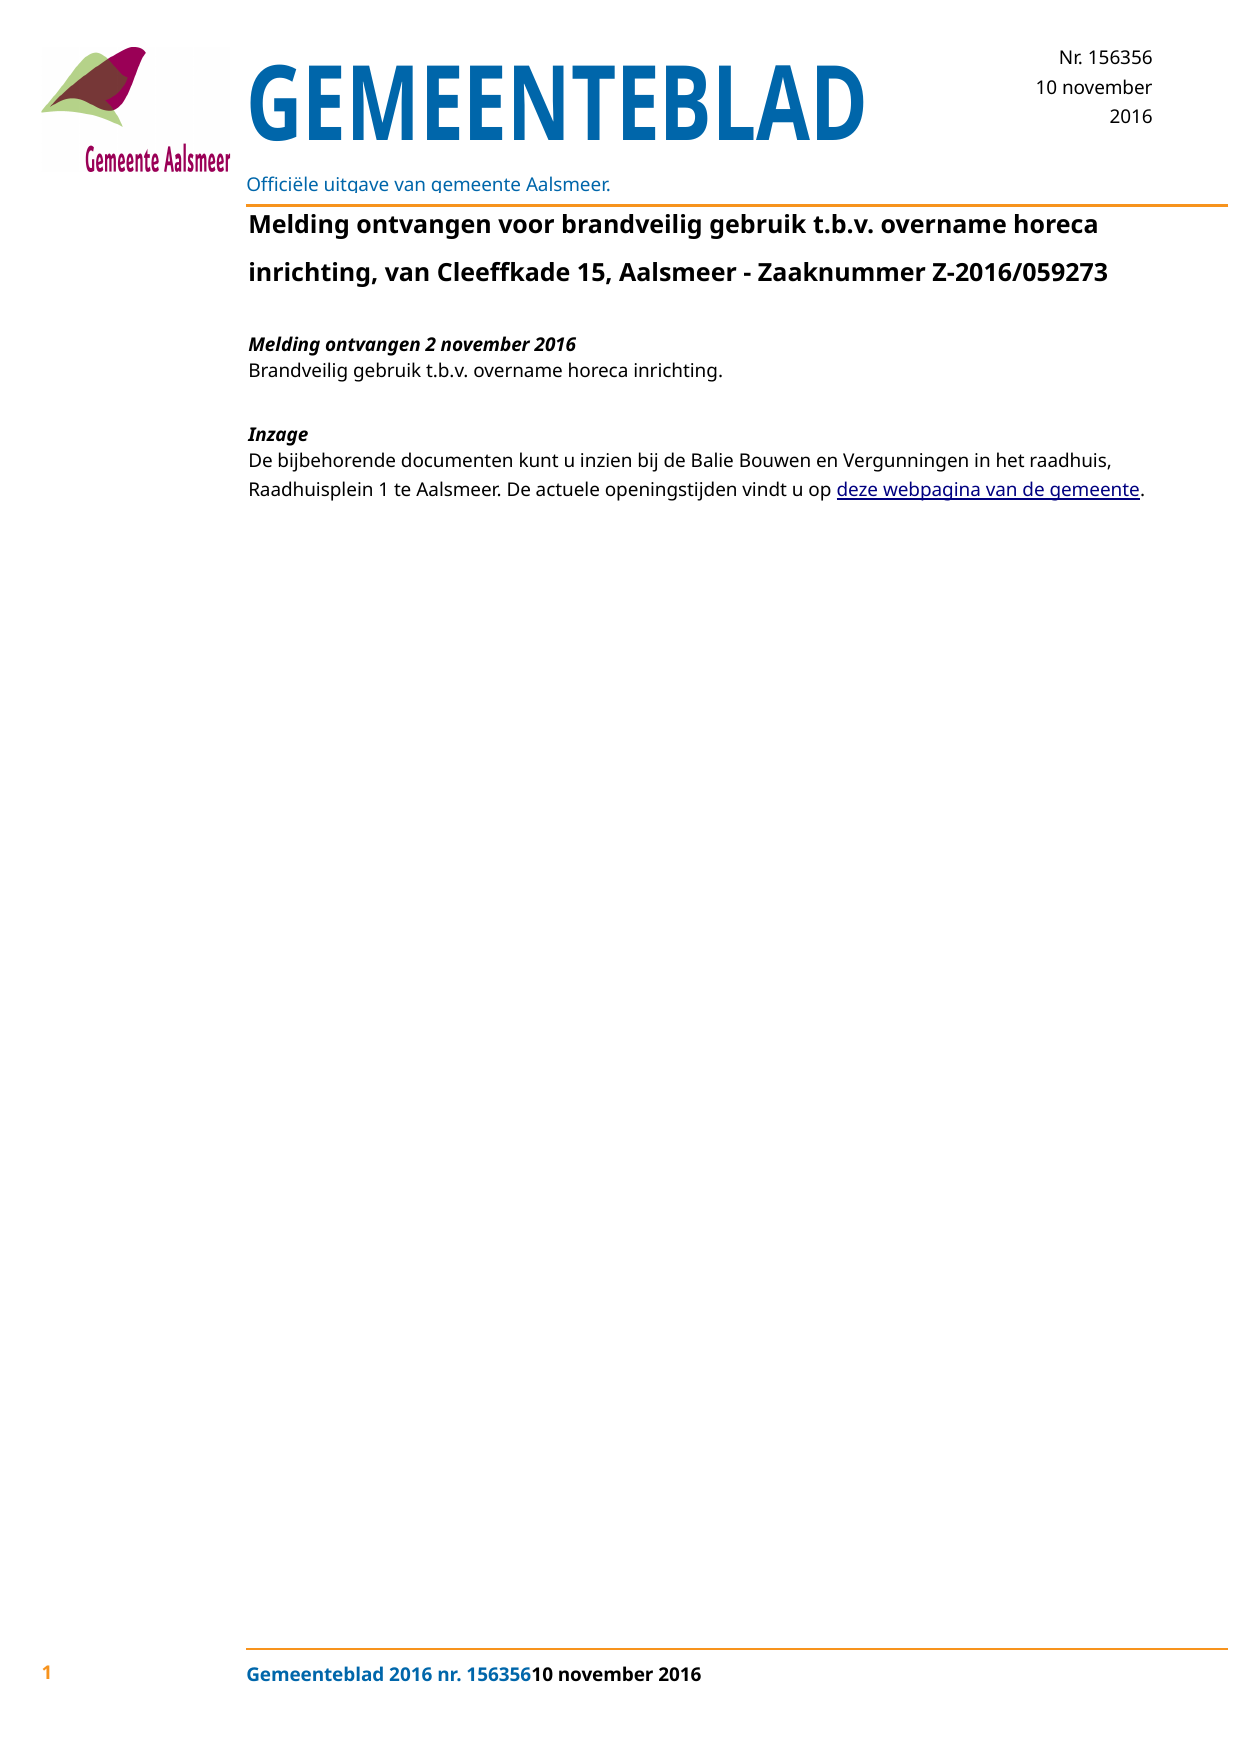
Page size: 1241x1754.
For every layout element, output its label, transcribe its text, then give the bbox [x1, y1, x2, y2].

text Inzage [248, 421, 1152, 447]
text Melding ontvangen 2 november 2016 [248, 331, 1152, 357]
text De bijbehorende documenten kunt u inzien bij de Balie Bouwen en Vergunningen in het raadhuis, Raadhuisplein 1 te Aalsmeer. De actuele openingstijden vindt u op deze webpagina van de gemeente. [248, 447, 1152, 502]
picture [41, 47, 231, 172]
text Brandveilig gebruik t.b.v. overname horeca inrichting. [248, 357, 1152, 383]
text Melding ontvangen voor brandveilig gebruik t.b.v. overname horeca inrichting, van Cleeffkade 15, Aalsmeer - Zaaknummer Z-2016/059273 [248, 207, 1152, 288]
